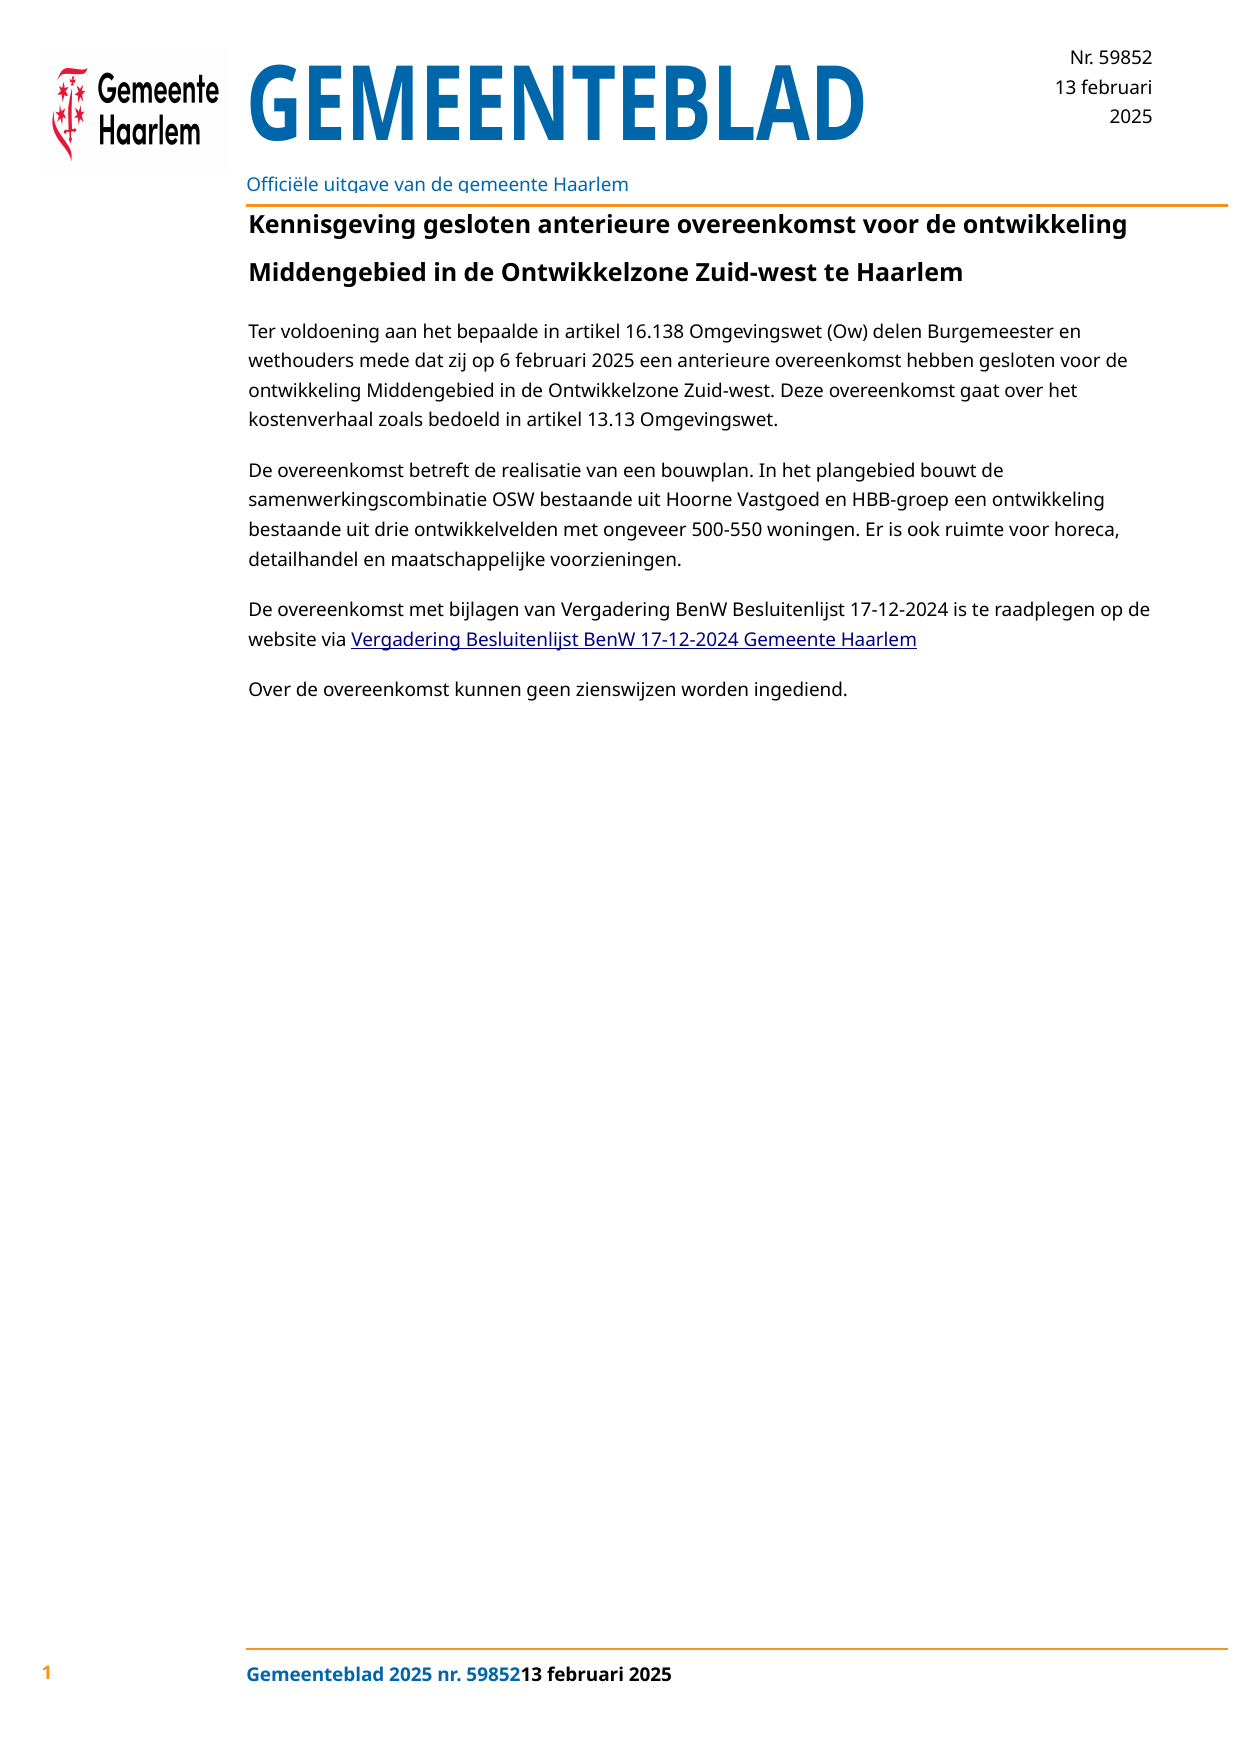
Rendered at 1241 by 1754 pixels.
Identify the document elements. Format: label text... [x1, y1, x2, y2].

picture [41, 47, 231, 172]
text Ter voldoening aan het bepaalde in artikel 16.138 Omgevingswet (Ow) delen Burgemeester en wethouders mede dat zij op 6 februari 2025 een anterieure overeenkomst hebben gesloten voor de ontwikkeling Middengebied in de Ontwikkelzone Zuid-west. Deze overeenkomst gaat over het kostenverhaal zoals bedoeld in artikel 13.13 Omgevingswet. [248, 318, 1152, 432]
text Over de overeenkomst kunnen geen zienswijzen worden ingediend. [248, 676, 1152, 702]
text De overeenkomst betreft de realisatie van een bouwplan. In het plangebied bouwt de samenwerkingscombinatie OSW bestaande uit Hoorne Vastgoed en HBB-groep een ontwikkeling bestaande uit drie ontwikkelvelden met ongeveer 500-550 woningen. Er is ook ruimte voor horeca, detailhandel en maatschappelijke voorzieningen. [248, 457, 1152, 572]
text De overeenkomst met bijlagen van Vergadering BenW Besluitenlijst 17-12-2024 is te raadplegen op de website via Vergadering Besluitenlijst BenW 17-12-2024 Gemeente Haarlem [248, 596, 1152, 652]
text Kennisgeving gesloten anterieure overeenkomst voor de ontwikkeling Middengebied in de Ontwikkelzone Zuid-west te Haarlem [248, 207, 1152, 288]
